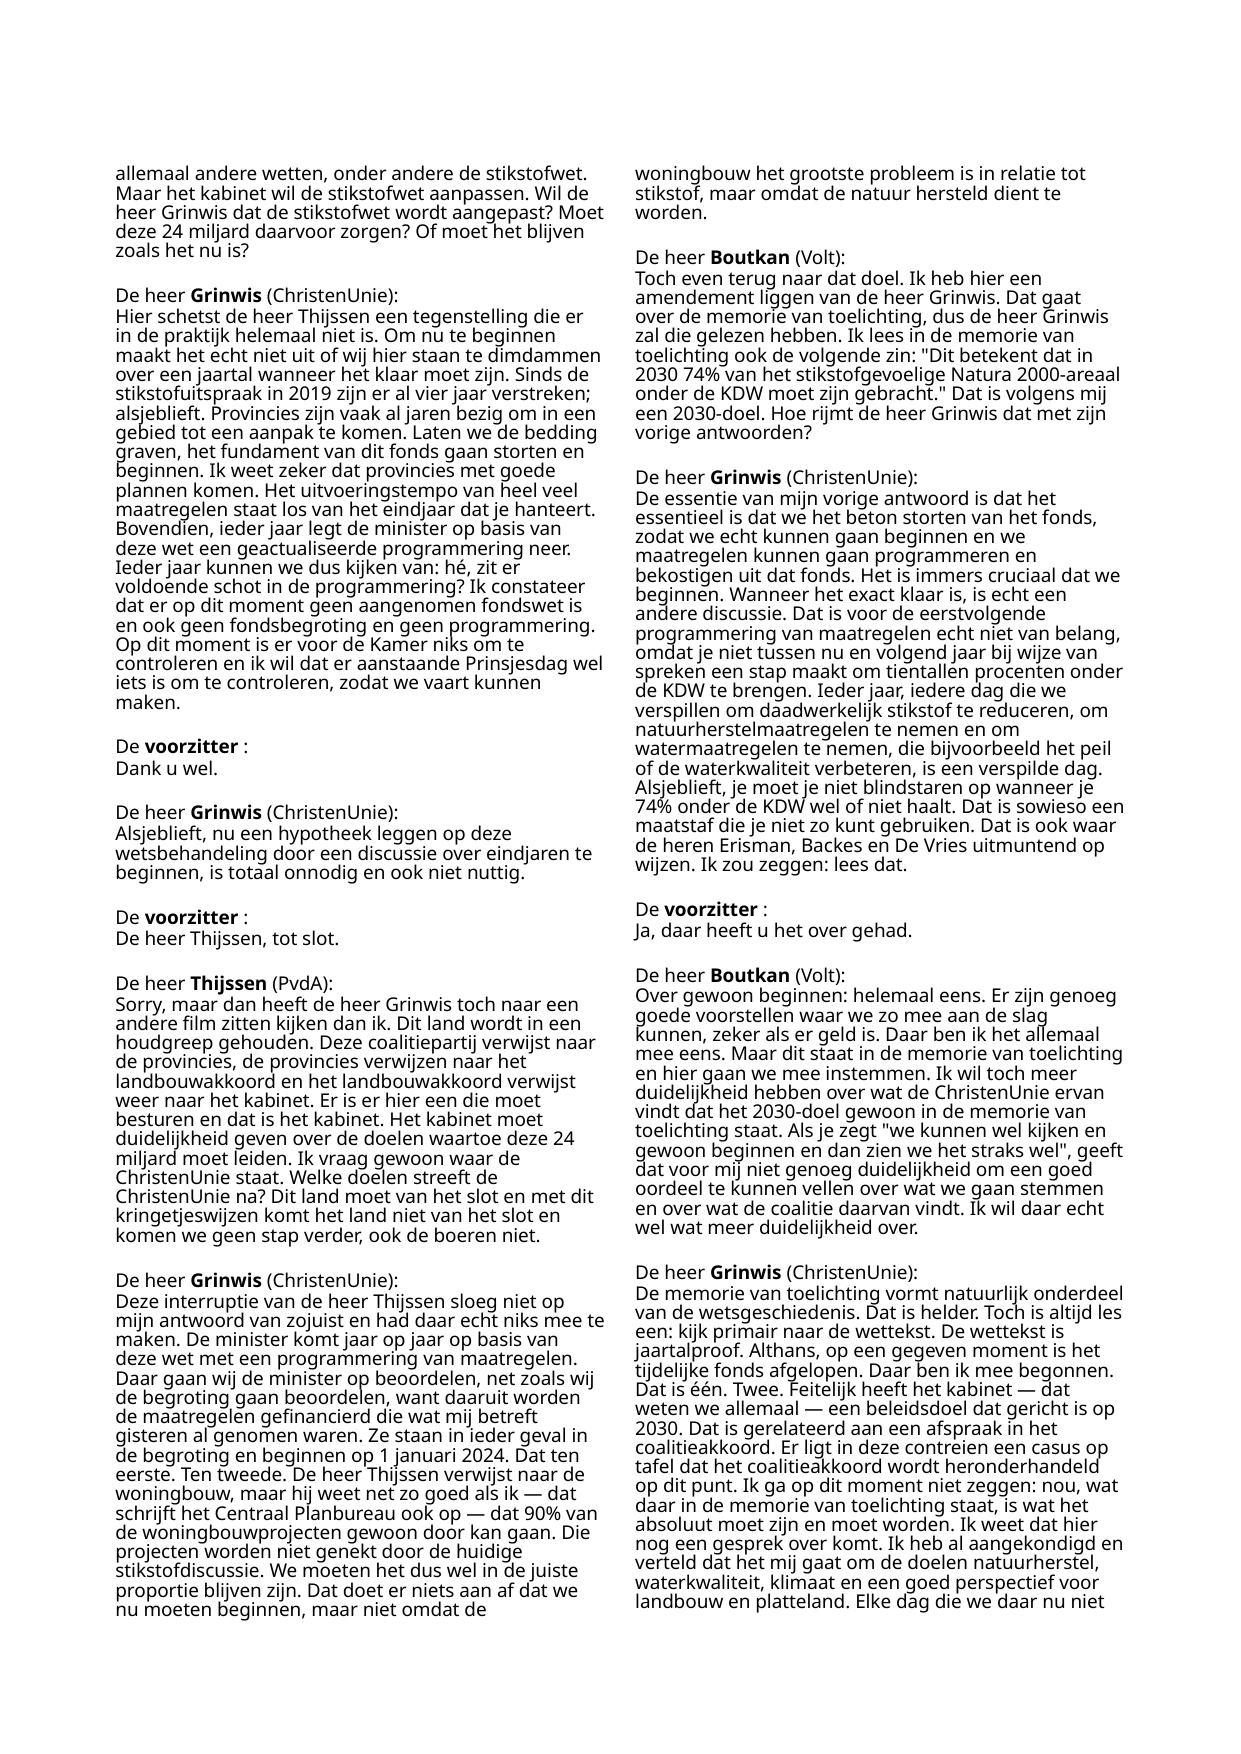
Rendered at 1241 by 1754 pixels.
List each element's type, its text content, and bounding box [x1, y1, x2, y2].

text De heer Thijssen (PvdA): [115, 970, 605, 996]
text De heer Grinwis (ChristenUnie): [115, 799, 605, 825]
text De heer Boutkan (Volt): [635, 962, 1125, 987]
text De voorzitter : [115, 904, 605, 930]
text Hier schetst de heer Thijssen een tegenstelling die er in de praktijk helemaal niet is. Om nu te beginnen maakt het echt niet uit of wij hier staan te dimdammen over een jaartal wanneer het klaar moet zijn. Sinds de stikstofuitspraak in 2019 zijn er al vier jaar verstreken; alsjeblieft. Provincies zijn vaak al jaren bezig om in een gebied tot een aanpak te komen. Laten we de bedding graven, het fundament van dit fonds gaan storten en beginnen. Ik weet zeker dat provincies met goede plannen komen. Het uitvoeringstempo van heel veel maatregelen staat los van het eindjaar dat je hanteert. Bovendien, ieder jaar legt de minister op basis van deze wet een geactualiseerde programmering neer. Ieder jaar kunnen we dus kijken van: hé, zit er voldoende schot in de programmering? Ik constateer dat er op dit moment geen aangenomen fondswet is en ook geen fondsbegroting en geen programmering. Op dit moment is er voor de Kamer niks om te controleren en ik wil dat er aanstaande Prinsjesdag wel iets is om te controleren, zodat we vaart kunnen maken. [115, 308, 605, 713]
text Sorry, maar dan heeft de heer Grinwis toch naar een andere film zitten kijken dan ik. Dit land wordt in een houdgreep gehouden. Deze coalitiepartij verwijst naar de provincies, de provincies verwijzen naar het landbouwakkoord en het landbouwakkoord verwijst weer naar het kabinet. Er is er hier een die moet besturen en dat is het kabinet. Het kabinet moet duidelijkheid geven over de doelen waartoe deze 24 miljard moet leiden. Ik vraag gewoon waar de ChristenUnie staat. Welke doelen streeft de ChristenUnie na? Dit land moet van het slot en met dit kringetjeswijzen komt het land niet van het slot en komen we geen stap verder, ook de boeren niet. [115, 996, 605, 1246]
text De essentie van mijn vorige antwoord is dat het essentieel is dat we het beton storten van het fonds, zodat we echt kunnen gaan beginnen en we maatregelen kunnen gaan programmeren en bekostigen uit dat fonds. Het is immers cruciaal dat we beginnen. Wanneer het exact klaar is, is echt een andere discussie. Dat is voor de eerstvolgende programmering van maatregelen echt niet van belang, omdat je niet tussen nu en volgend jaar bij wijze van spreken een stap maakt om tientallen procenten onder de KDW te brengen. Ieder jaar, iedere dag die we verspillen om daadwerkelijk stikstof te reduceren, om natuurherstelmaatregelen te nemen en om watermaatregelen te nemen, die bijvoorbeeld het peil of de waterkwaliteit verbeteren, is een verspilde dag. Alsjeblieft, je moet je niet blindstaren op wanneer je 74% onder de KDW wel of niet haalt. Dat is sowieso een maatstaf die je niet zo kunt gebruiken. Dat is ook waar de heren Erisman, Backes en De Vries uitmuntend op wijzen. Ik zou zeggen: lees dat. [635, 490, 1125, 875]
text woningbouw het grootste probleem is in relatie tot stikstof, maar omdat de natuur hersteld dient te worden. [635, 165, 1125, 223]
text Dank u wel. [115, 759, 605, 779]
text De heer Grinwis (ChristenUnie): [115, 1267, 605, 1293]
text De voorzitter : [635, 896, 1125, 922]
text De voorzitter : [115, 734, 605, 759]
text De heer Grinwis (ChristenUnie): [115, 282, 605, 308]
text De heer Boutkan (Volt): [635, 244, 1125, 270]
text De heer Grinwis (ChristenUnie): [635, 464, 1125, 490]
text De heer Grinwis (ChristenUnie): [635, 1259, 1125, 1284]
text Over gewoon beginnen: helemaal eens. Er zijn genoeg goede voorstellen waar we zo mee aan de slag kunnen, zeker als er geld is. Daar ben ik het allemaal mee eens. Maar dit staat in de memorie van toelichting en hier gaan we mee instemmen. Ik wil toch meer duidelijkheid hebben over wat de ChristenUnie ervan vindt dat het 2030-doel gewoon in de memorie van toelichting staat. Als je zegt "we kunnen wel kijken en gewoon beginnen en dan zien we het straks wel", geeft dat voor mij niet genoeg duidelijkheid om een goed oordeel te kunnen vellen over wat we gaan stemmen en over wat de coalitie daarvan vindt. Ik wil daar echt wel wat meer duidelijkheid over. [635, 987, 1125, 1238]
text Ja, daar heeft u het over gehad. [635, 922, 1125, 941]
text Deze interruptie van de heer Thijssen sloeg niet op mijn antwoord van zojuist en had daar echt niks mee te maken. De minister komt jaar op jaar op basis van deze wet met een programmering van maatregelen. Daar gaan wij de minister op beoordelen, net zoals wij de begroting gaan beoordelen, want daaruit worden de maatregelen gefinancierd die wat mij betreft gisteren al genomen waren. Ze staan in ieder geval in de begroting en beginnen op 1 januari 2024. Dat ten eerste. Ten tweede. De heer Thijssen verwijst naar de woningbouw, maar hij weet net zo goed als ik — dat schrijft het Centraal Planbureau ook op — dat 90% van de woningbouwprojecten gewoon door kan gaan. Die projecten worden niet genekt door de huidige stikstofdiscussie. We moeten het dus wel in de juiste proportie blijven zijn. Dat doet er niets aan af dat we nu moeten beginnen, maar niet omdat de [115, 1293, 605, 1620]
text De memorie van toelichting vormt natuurlijk onderdeel van de wetsgeschiedenis. Dat is helder. Toch is altijd les een: kijk primair naar de wettekst. De wettekst is jaartalproof. Althans, op een gegeven moment is het tijdelijke fonds afgelopen. Daar ben ik mee begonnen. Dat is één. Twee. Feitelijk heeft het kabinet — dat weten we allemaal — een beleidsdoel dat gericht is op 2030. Dat is gerelateerd aan een afspraak in het coalitieakkoord. Er ligt in deze contreien een casus op tafel dat het coalitieakkoord wordt heronderhandeld op dit punt. Ik ga op dit moment niet zeggen: nou, wat daar in de memorie van toelichting staat, is wat het absoluut moet zijn en moet worden. Ik weet dat hier nog een gesprek over komt. Ik heb al aangekondigd en verteld dat het mij gaat om de doelen natuurherstel, waterkwaliteit, klimaat en een goed perspectief voor landbouw en platteland. Elke dag die we daar nu niet [635, 1284, 1125, 1612]
text allemaal andere wetten, onder andere de stikstofwet. Maar het kabinet wil de stikstofwet aanpassen. Wil de heer Grinwis dat de stikstofwet wordt aangepast? Moet deze 24 miljard daarvoor zorgen? Of moet het blijven zoals het nu is? [115, 165, 605, 262]
text De heer Thijssen, tot slot. [115, 930, 605, 949]
text Alsjeblieft, nu een hypotheek leggen op deze wetsbehandeling door een discussie over eindjaren te beginnen, is totaal onnodig en ook niet nuttig. [115, 825, 605, 883]
text Toch even terug naar dat doel. Ik heb hier een amendement liggen van de heer Grinwis. Dat gaat over de memorie van toelichting, dus de heer Grinwis zal die gelezen hebben. Ik lees in de memorie van toelichting ook de volgende zin: "Dit betekent dat in 2030 74% van het stikstofgevoelige Natura 2000-areaal onder de KDW moet zijn gebracht." Dat is volgens mij een 2030-doel. Hoe rijmt de heer Grinwis dat met zijn vorige antwoorden? [635, 270, 1125, 443]
